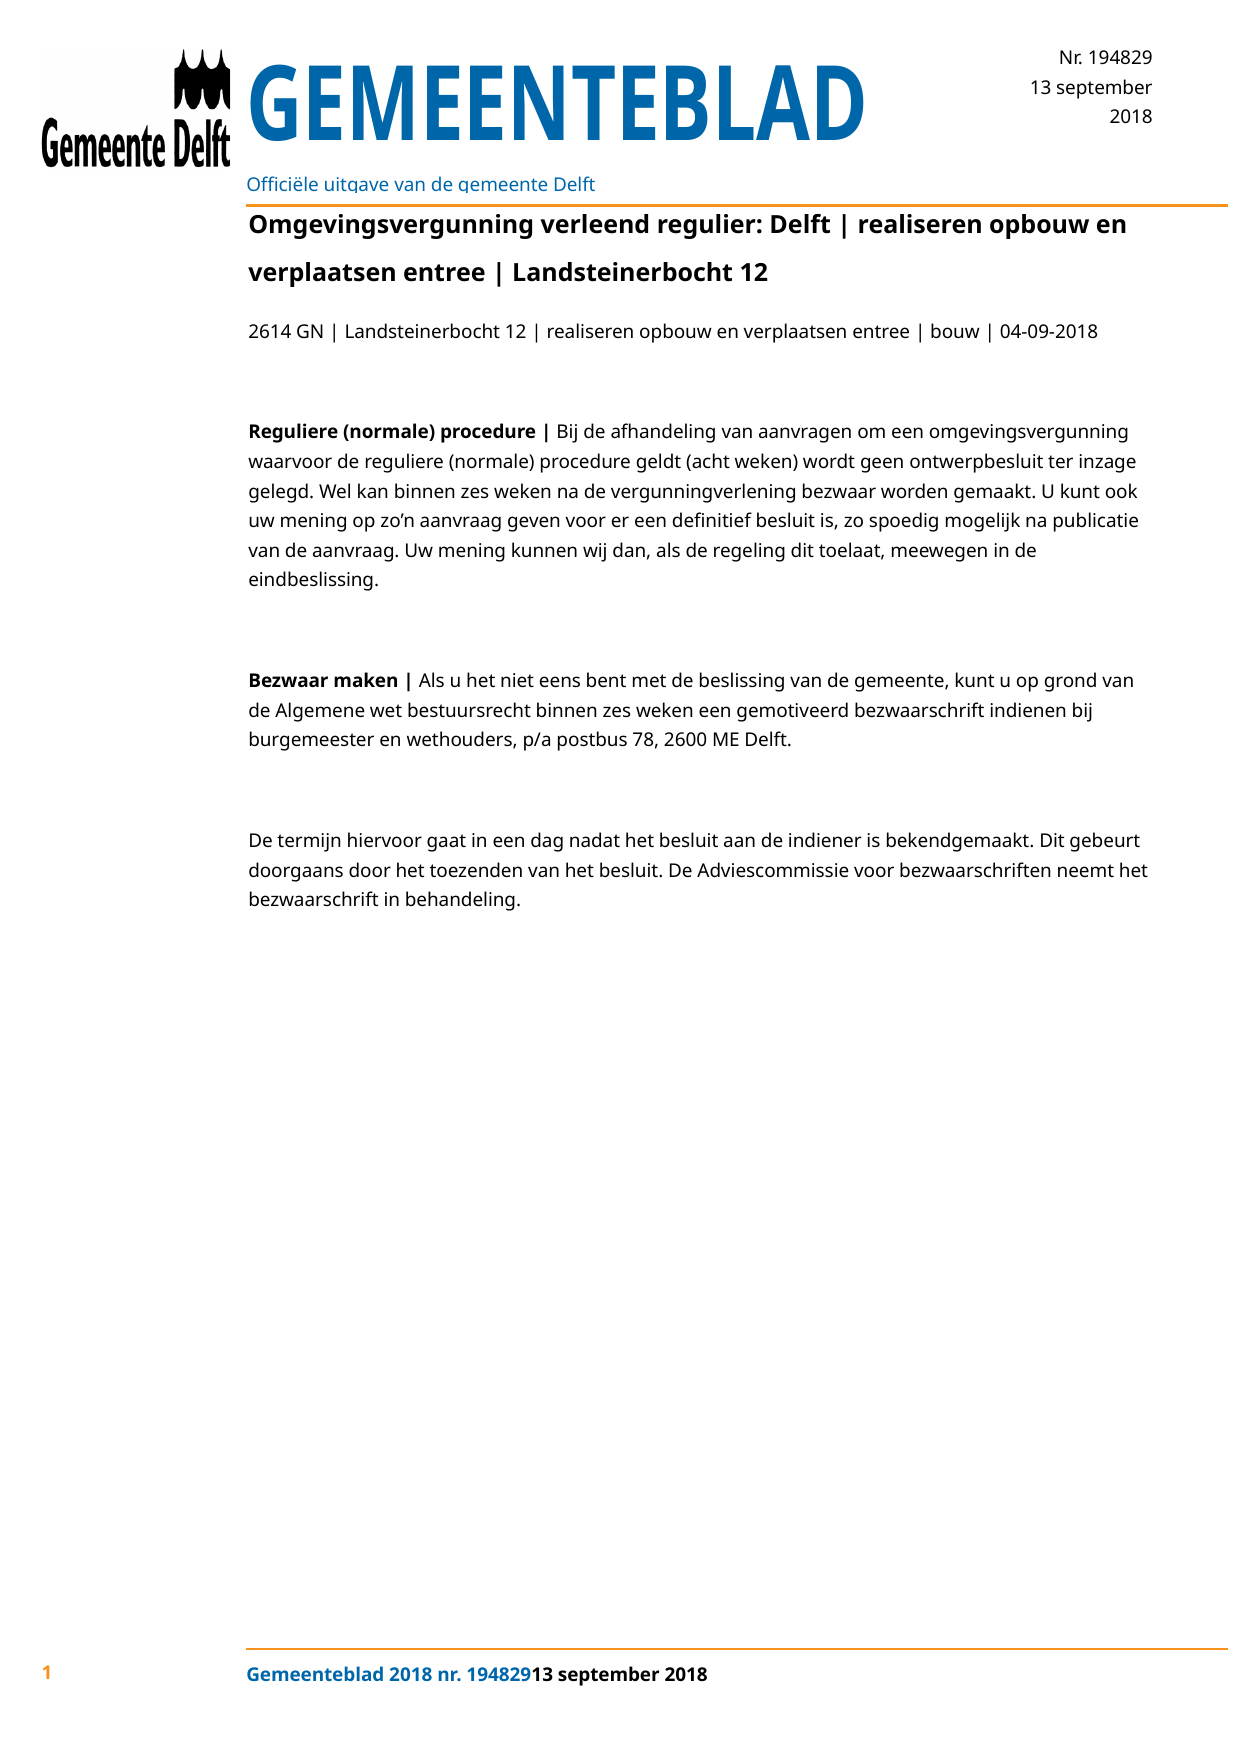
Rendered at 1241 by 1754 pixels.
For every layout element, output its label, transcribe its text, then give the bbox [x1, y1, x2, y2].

text Bezwaar maken | Als u het niet eens bent met de beslissing van de gemeente, kunt u op grond van de Algemene wet bestuursrecht binnen zes weken een gemotiveerd bezwaarschrift indienen bij burgemeester en wethouders, p/a postbus 78, 2600 ME Delft. [248, 667, 1152, 752]
text Omgevingsvergunning verleend regulier: Delft | realiseren opbouw en verplaatsen entree | Landsteinerbocht 12 [248, 207, 1152, 288]
text Reguliere (normale) procedure | Bij de afhandeling van aanvragen om een omgevingsvergunning waarvoor de reguliere (normale) procedure geldt (acht weken) wordt geen ontwerpbesluit ter inzage gelegd. Wel kan binnen zes weken na de vergunningverlening bezwaar worden gemaakt. U kunt ook uw mening op zo’n aanvraag geven voor er een definitief besluit is, zo spoedig mogelijk na publicatie van de aanvraag. Uw mening kunnen wij dan, als de regeling dit toelaat, meewegen in de eindbeslissing. [248, 419, 1152, 592]
text 2614 GN | Landsteinerbocht 12 | realiseren opbouw en verplaatsen entree | bouw | 04-09-2018 [248, 318, 1152, 344]
picture [41, 47, 231, 172]
text De termijn hiervoor gaat in een dag nadat het besluit aan de indiener is bekendgemaakt. Dit gebeurt doorgaans door het toezenden van het besluit. De Adviescommissie voor bezwaarschriften neemt het bezwaarschrift in behandeling. [248, 827, 1152, 912]
